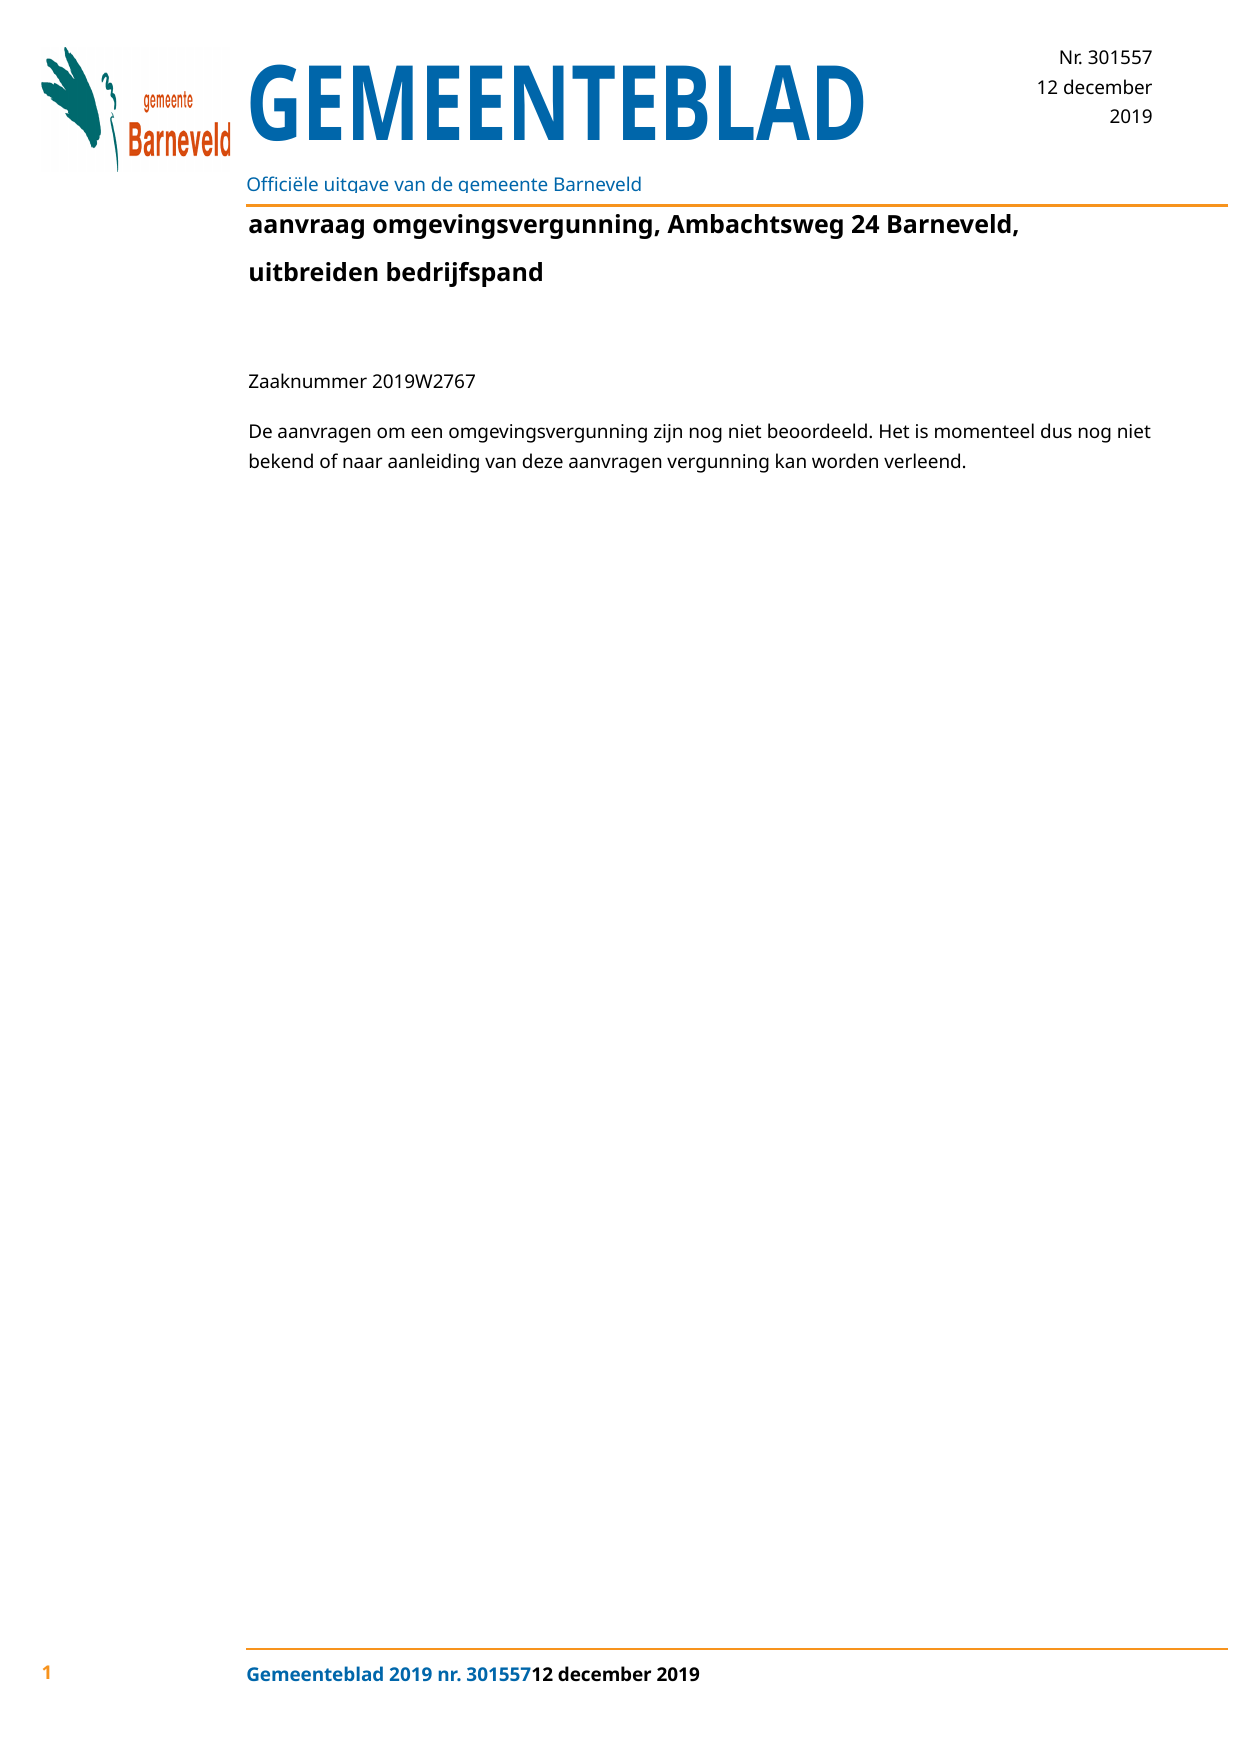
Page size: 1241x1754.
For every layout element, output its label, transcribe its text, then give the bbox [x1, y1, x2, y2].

text De aanvragen om een omgevingsvergunning zijn nog niet beoordeeld. Het is momenteel dus nog niet bekend of naar aanleiding van deze aanvragen vergunning kan worden verleend. [248, 419, 1152, 474]
picture [41, 47, 231, 172]
text aanvraag omgevingsvergunning, Ambachtsweg 24 Barneveld, uitbreiden bedrijfspand [248, 207, 1152, 288]
text Zaaknummer 2019W2767 [248, 368, 1152, 394]
